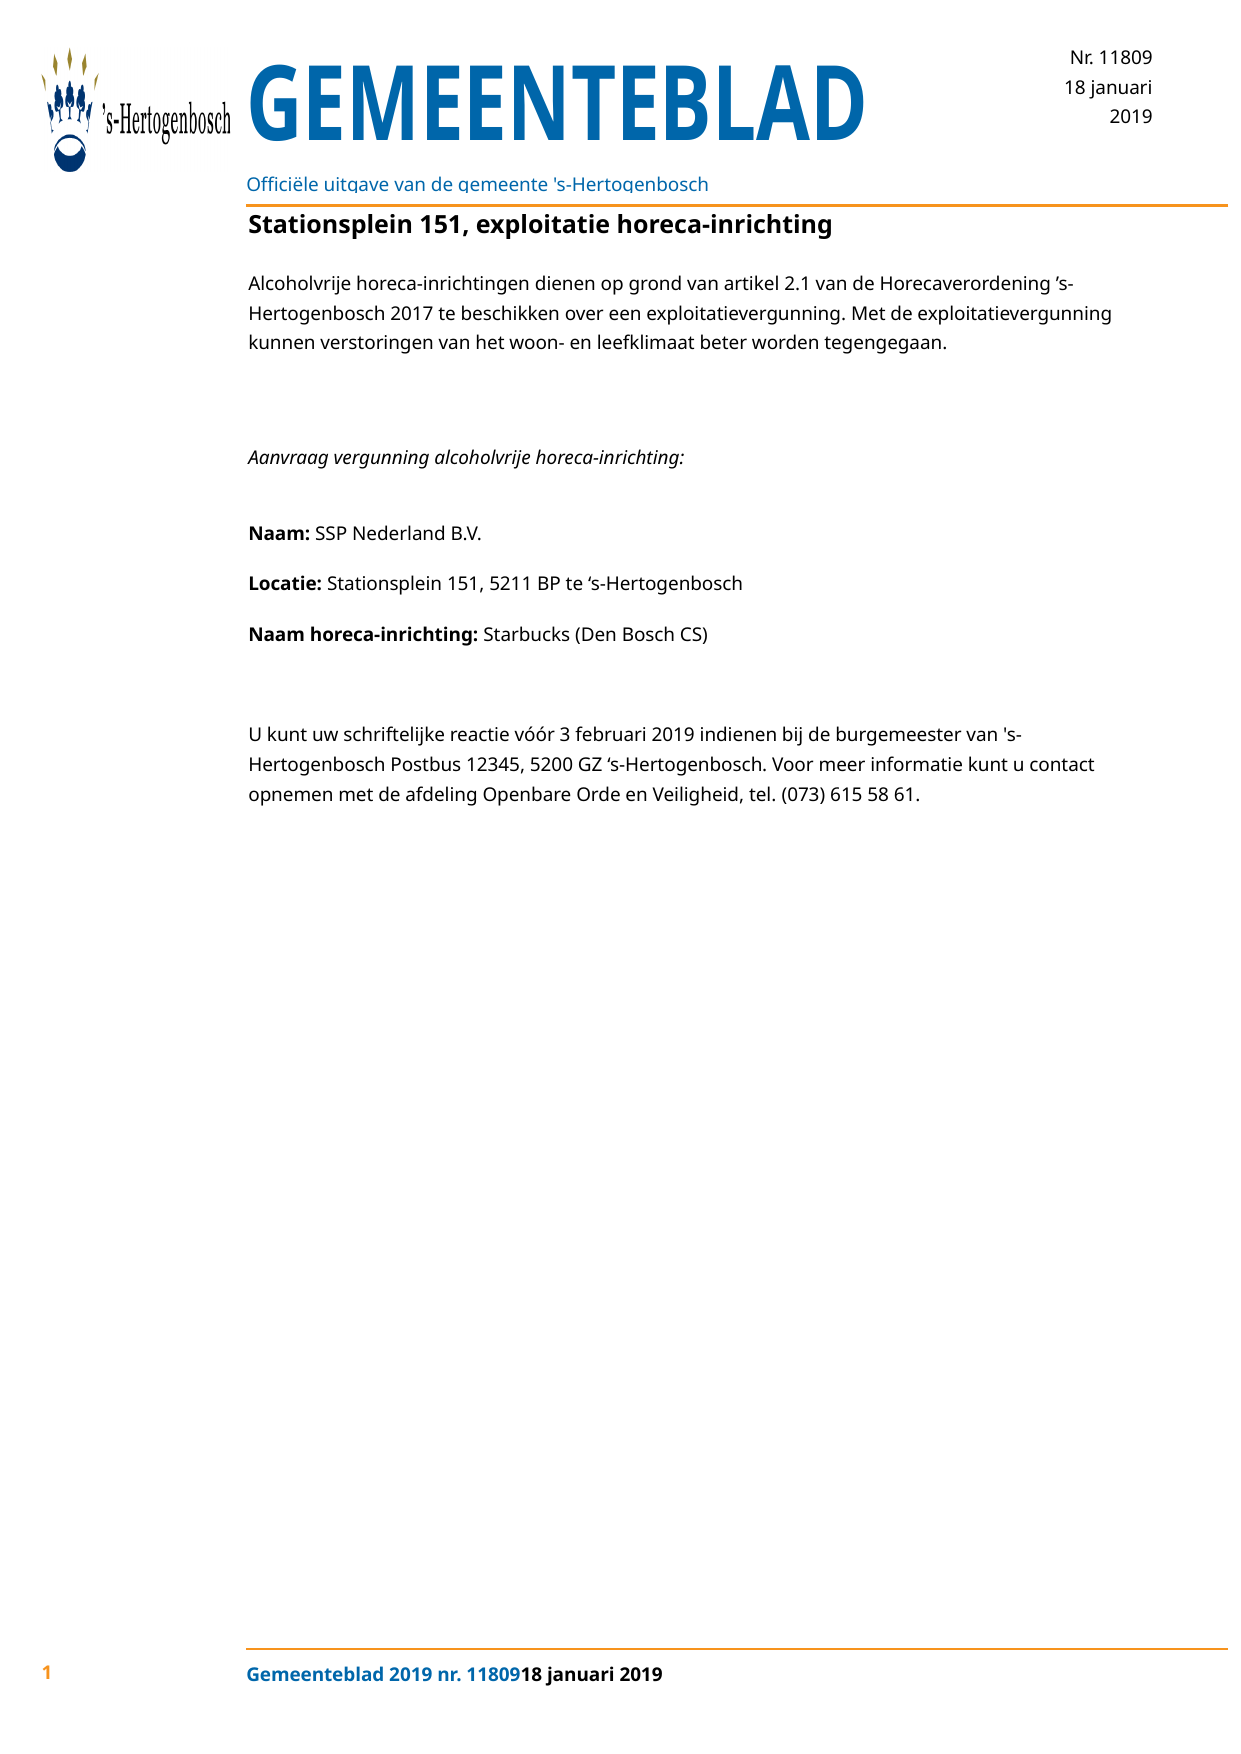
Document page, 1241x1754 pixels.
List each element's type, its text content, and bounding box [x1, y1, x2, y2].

text U kunt uw schriftelijke reactie vóór 3 februari 2019 indienen bij de burgemeester van 's-Hertogenbosch Postbus 12345, 5200 GZ ‘s-Hertogenbosch. Voor meer informatie kunt u contact opnemen met de afdeling Openbare Orde en Veiligheid, tel. (073) 615 58 61. [248, 722, 1152, 807]
text Naam horeca-inrichting: Starbucks (Den Bosch CS) [248, 621, 1152, 647]
text Aanvraag vergunning alcoholvrije horeca-inrichting: [248, 444, 1152, 469]
text Locatie: Stationsplein 151, 5211 BP te ‘s-Hertogenbosch [248, 570, 1152, 596]
picture [41, 47, 231, 172]
text Stationsplein 151, exploitatie horeca-inrichting [248, 207, 1152, 241]
text Naam: SSP Nederland B.V. [248, 520, 1152, 546]
text Alcoholvrije horeca-inrichtingen dienen op grond van artikel 2.1 van de Horecaverordening ’s-Hertogenbosch 2017 te beschikken over een exploitatievergunning. Met de exploitatievergunning kunnen verstoringen van het woon- en leefklimaat beter worden tegengegaan. [248, 270, 1152, 355]
